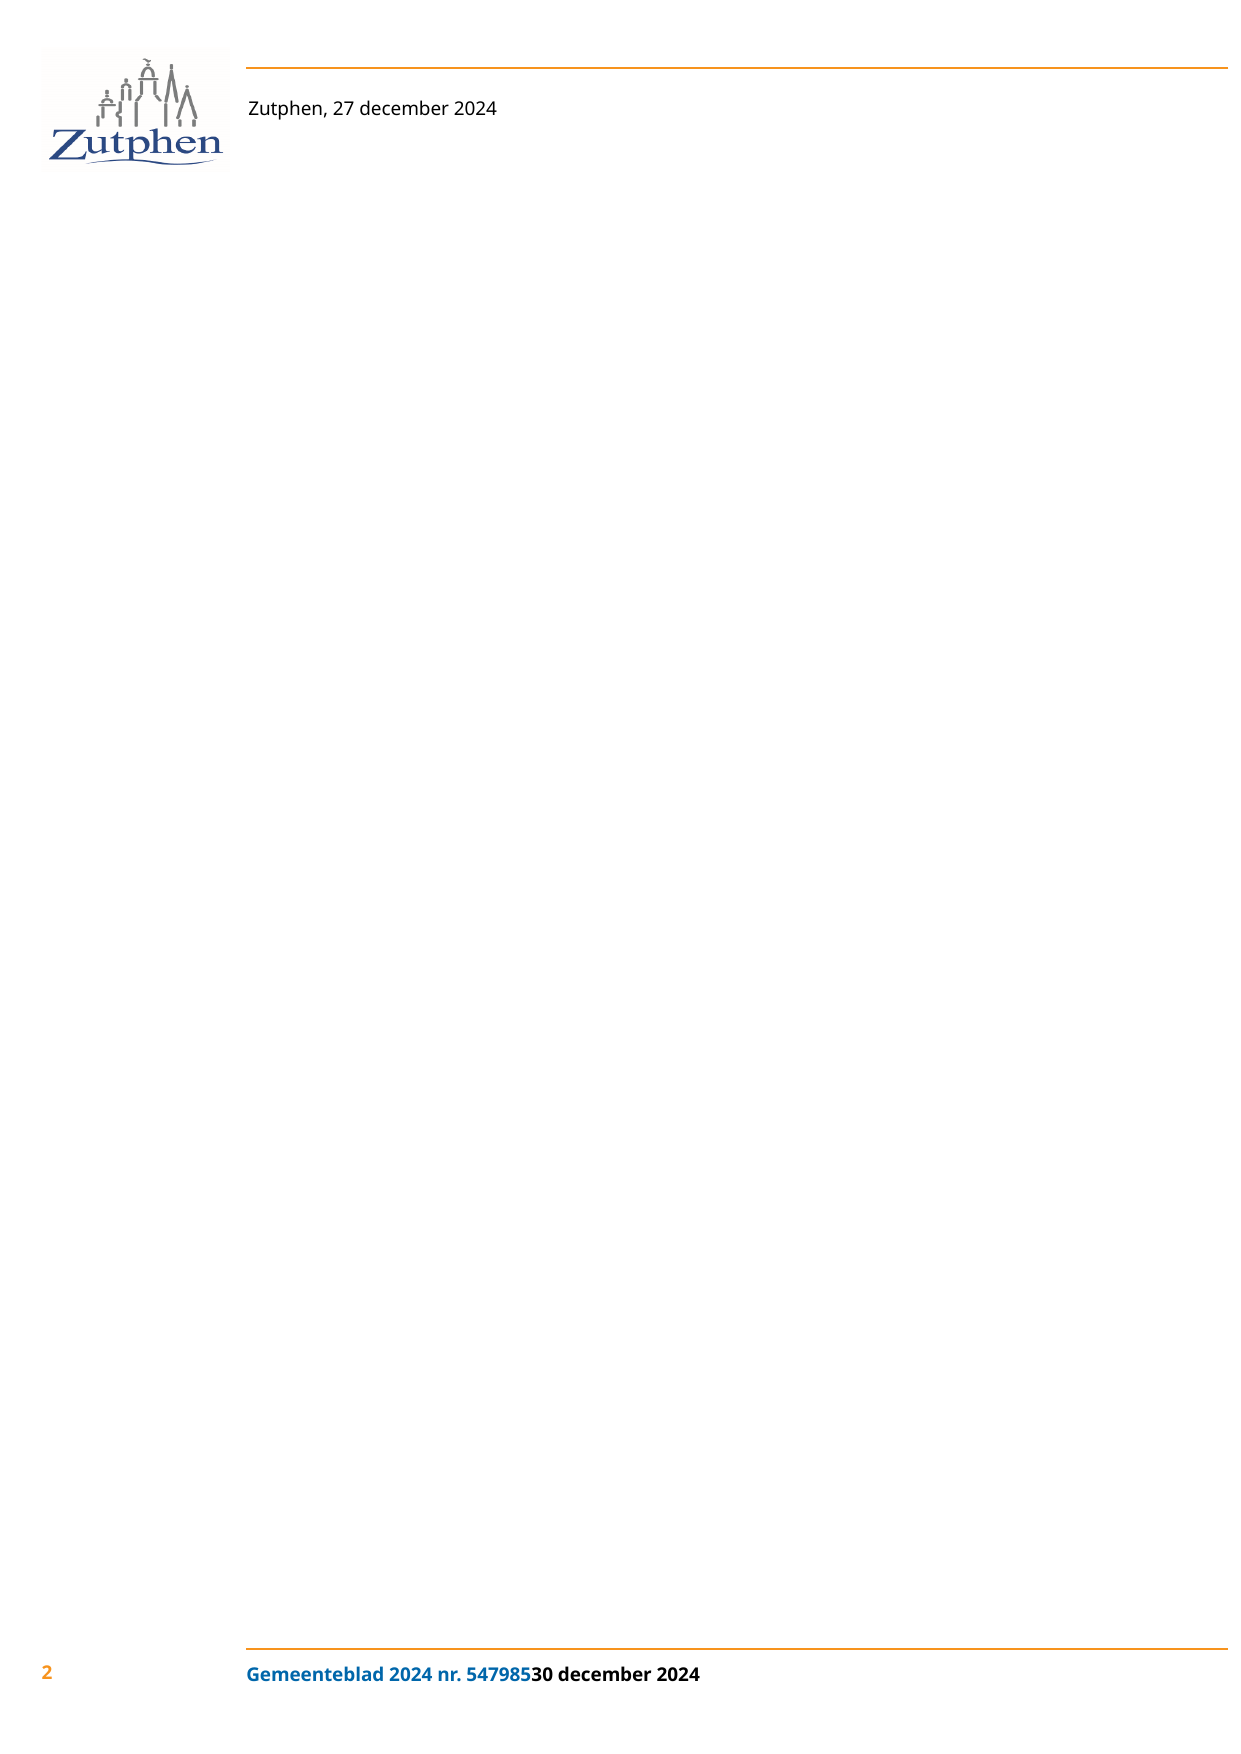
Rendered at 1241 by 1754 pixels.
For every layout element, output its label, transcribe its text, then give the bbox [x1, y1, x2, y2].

picture [41, 47, 231, 172]
text Zutphen, 27 december 2024 [248, 95, 1152, 121]
